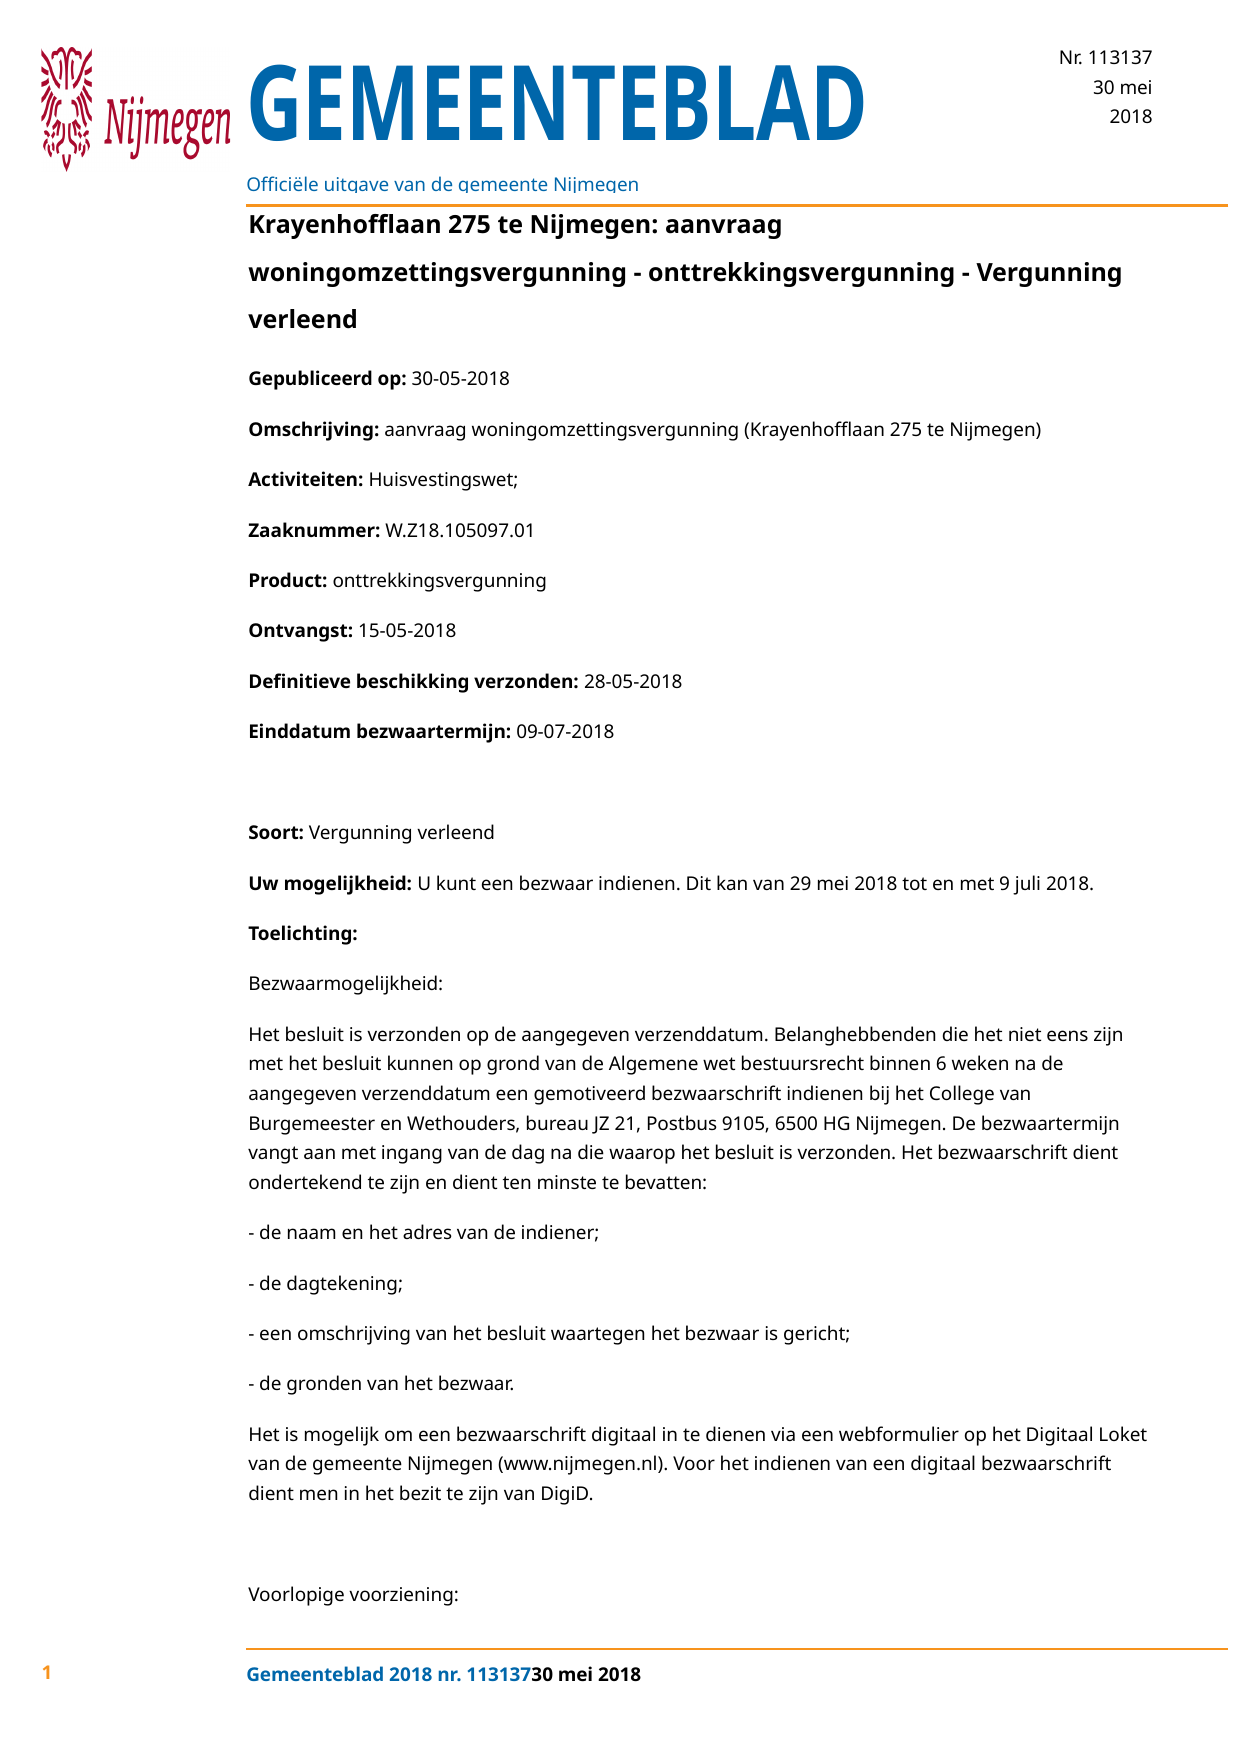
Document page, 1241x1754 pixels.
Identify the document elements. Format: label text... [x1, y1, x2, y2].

text Ontvangst: 15-05-2018 [248, 618, 1152, 643]
text Zaaknummer: W.Z18.105097.01 [248, 517, 1152, 542]
text Krayenhofflaan 275 te Nijmegen: aanvraag woningomzettingsvergunning - onttrekkingsvergunning - Vergunning verleend [248, 207, 1152, 336]
text - een omschrijving van het besluit waartegen het bezwaar is gericht; [248, 1320, 1152, 1346]
text Einddatum bezwaartermijn: 09-07-2018 [248, 718, 1152, 744]
text Product: onttrekkingsvergunning [248, 567, 1152, 593]
text Voorlopige voorziening: [248, 1581, 1152, 1607]
text Bezwaarmogelijkheid: [248, 971, 1152, 996]
text - de naam en het adres van de indiener; [248, 1219, 1152, 1245]
text Uw mogelijkheid: U kunt een bezwaar indienen. Dit kan van 29 mei 2018 tot en met 9 juli 2018. [248, 870, 1152, 895]
text Soort: Vergunning verleend [248, 819, 1152, 845]
text - de dagtekening; [248, 1270, 1152, 1295]
text Omschrijving: aanvraag woningomzettingsvergunning (Krayenhofflaan 275 te Nijmegen) [248, 416, 1152, 442]
text Definitieve beschikking verzonden: 28-05-2018 [248, 668, 1152, 694]
picture [41, 47, 231, 172]
text - de gronden van het bezwaar. [248, 1371, 1152, 1396]
text Het besluit is verzonden op de aangegeven verzenddatum. Belanghebbenden die het niet eens zijn met het besluit kunnen op grond van de Algemene wet bestuursrecht binnen 6 weken na de aangegeven verzenddatum een gemotiveerd bezwaarschrift indienen bij het College van Burgemeester en Wethouders, bureau JZ 21, Postbus 9105, 6500 HG Nijmegen. De bezwaartermijn vangt aan met ingang van de dag na die waarop het besluit is verzonden. Het bezwaarschrift dient ondertekend te zijn en dient ten minste te bevatten: [248, 1021, 1152, 1194]
text Activiteiten: Huisvestingswet; [248, 466, 1152, 492]
text Het is mogelijk om een bezwaarschrift digitaal in te dienen via een webformulier op het Digitaal Loket van de gemeente Nijmegen (www.nijmegen.nl). Voor het indienen van een digitaal bezwaarschrift dient men in het bezit te zijn van DigiD. [248, 1421, 1152, 1506]
text Gepubliceerd op: 30-05-2018 [248, 366, 1152, 391]
text Toelichting: [248, 920, 1152, 946]
